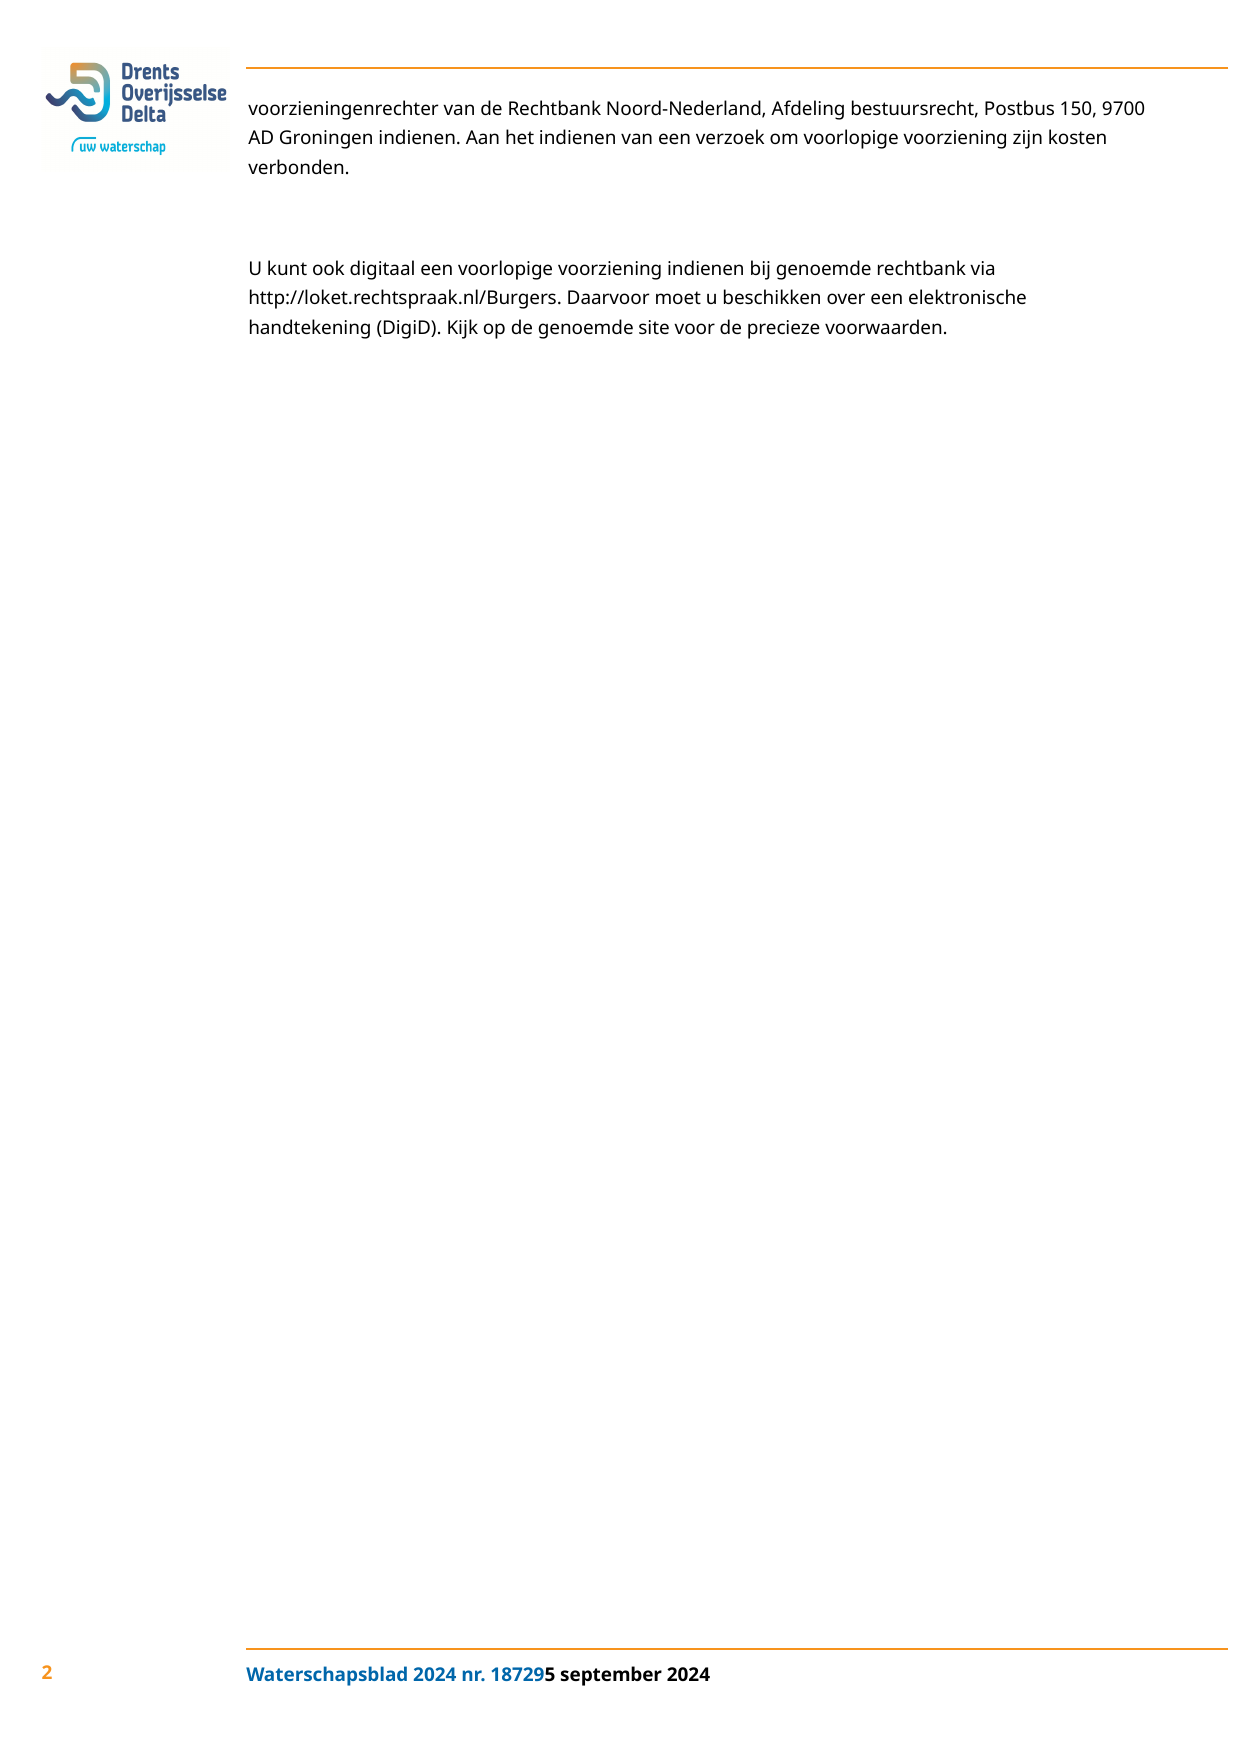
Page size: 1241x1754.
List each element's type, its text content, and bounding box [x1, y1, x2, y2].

text voorzieningenrechter van de Rechtbank Noord-Nederland, Afdeling bestuursrecht, Postbus 150, 9700 AD Groningen indienen. Aan het indienen van een verzoek om voorlopige voorziening zijn kosten verbonden. [248, 95, 1152, 180]
picture [41, 47, 231, 172]
text U kunt ook digitaal een voorlopige voorziening indienen bij genoemde rechtbank via http://loket.rechtspraak.nl/Burgers. Daarvoor moet u beschikken over een elektronische handtekening (DigiD). Kijk op de genoemde site voor de precieze voorwaarden. [248, 255, 1152, 340]
